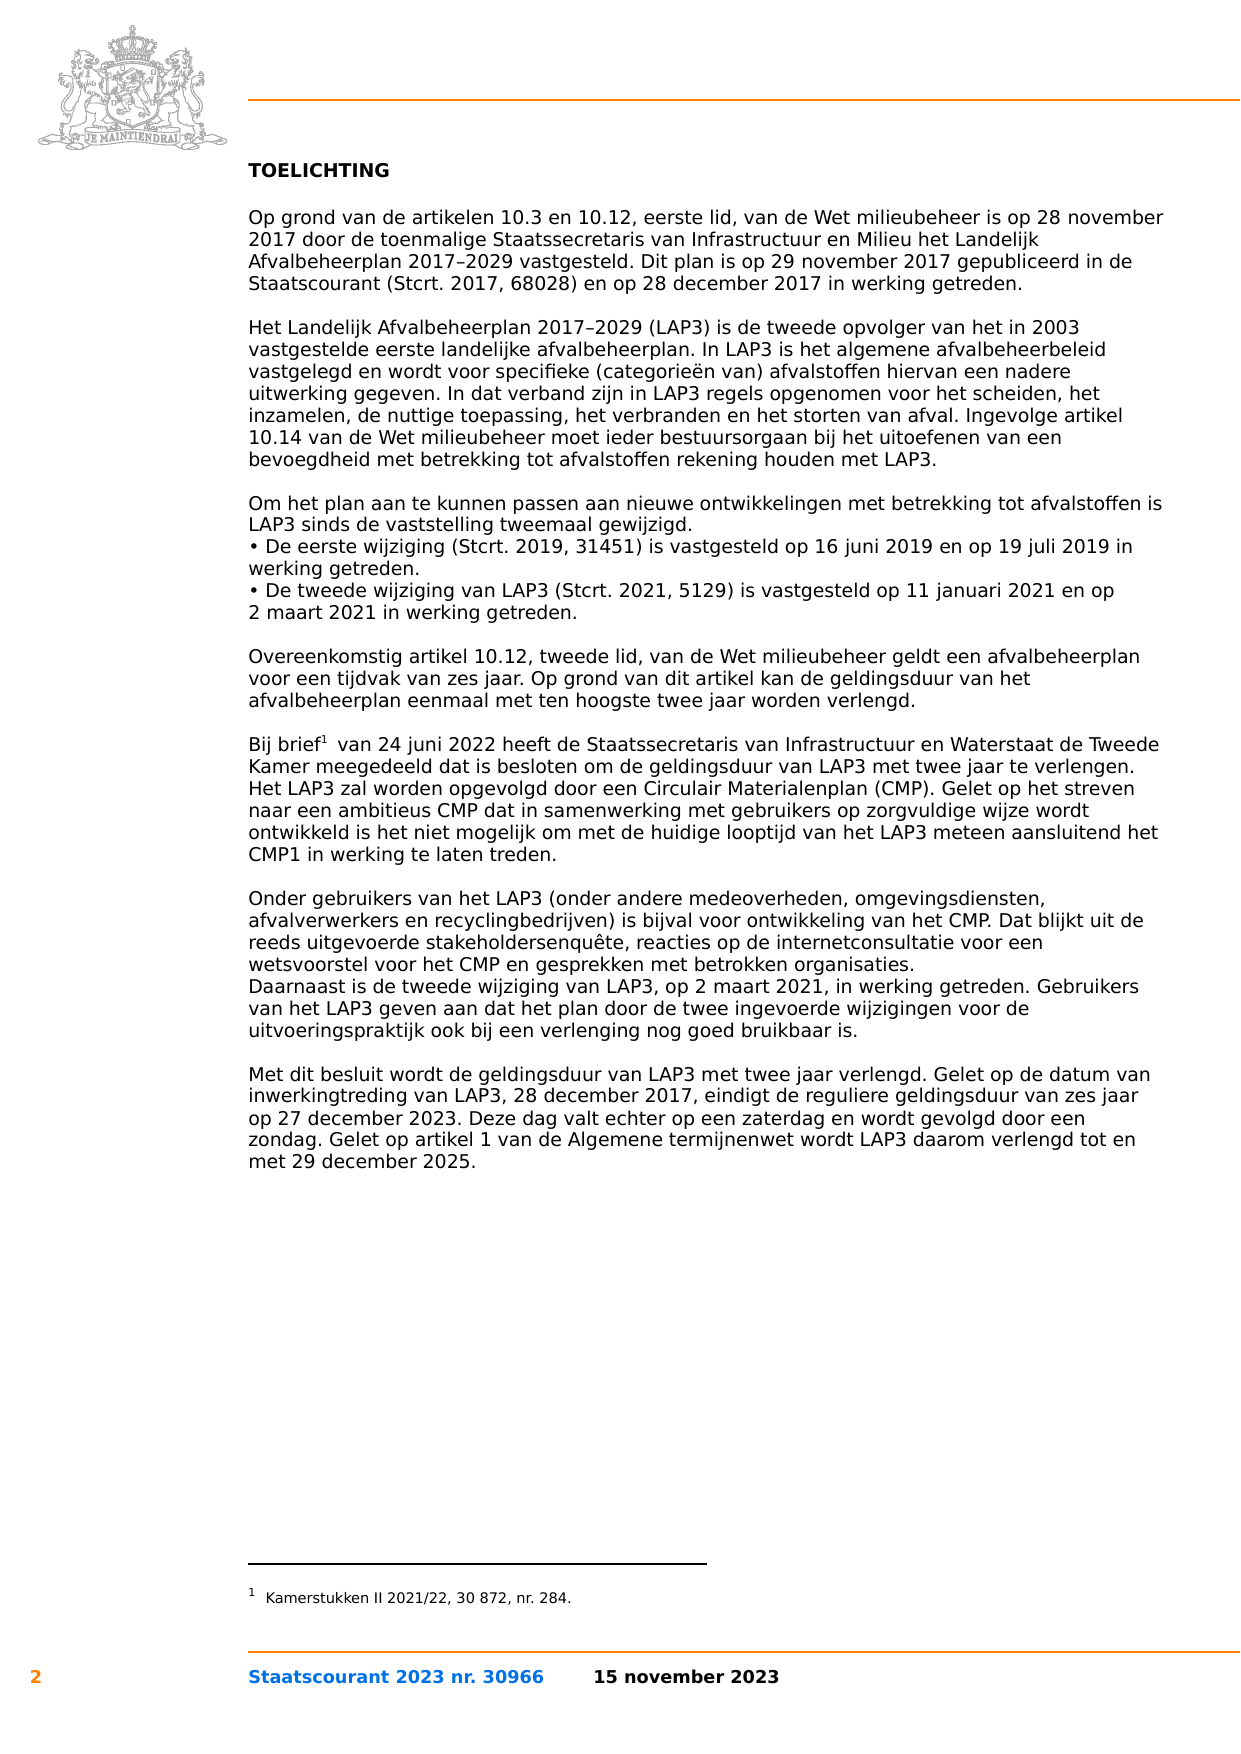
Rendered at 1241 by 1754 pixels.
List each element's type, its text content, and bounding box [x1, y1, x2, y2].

text • De eerste wijziging (Stcrt. 2019, 31451) is vastgesteld op 16 juni 2019 en op 19 juli 2019 in werking getreden. [248, 536, 1163, 580]
subtitle TOELICHTING [248, 160, 1163, 182]
text • De tweede wijziging van LAP3 (Stcrt. 2021, 5129) is vastgesteld op 11 januari 2021 en op 2 maart 2021 in werking getreden. [248, 580, 1163, 624]
text Op grond van de artikelen 10.3 en 10.12, eerste lid, van de Wet milieubeheer is op 28 november 2017 door de toenmalige Staatssecretaris van Infrastructuur en Milieu het Landelijk Afvalbeheerplan 2017–2029 vastgesteld. Dit plan is op 29 november 2017 gepubliceerd in de Staatscourant (Stcrt. 2017, 68028) en op 28 december 2017 in werking getreden. [248, 207, 1163, 295]
text Onder gebruikers van het LAP3 (onder andere medeoverheden, omgevingsdiensten, afvalverwerkers en recyclingbedrijven) is bijval voor ontwikkeling van het CMP. Dat blijkt uit de reeds uitgevoerde stakeholdersenquête, reacties op de internetconsultatie voor een wetsvoorstel voor het CMP en gesprekken met betrokken organisaties. [248, 888, 1163, 976]
picture [38, 25, 227, 150]
text Bij brief van 24 juni 2022 heeft de Staatssecretaris van Infrastructuur en Waterstaat de Tweede Kamer meegedeeld dat is besloten om de geldingsduur van LAP3 met twee jaar te verlengen. Het LAP3 zal worden opgevolgd door een Circulair Materialenplan (CMP). Gelet op het streven naar een ambitieus CMP dat in samenwerking met gebruikers op zorgvuldige wijze wordt ontwikkeld is het niet mogelijk om met de huidige looptijd van het LAP3 meteen aansluitend het CMP1 in werking te laten treden. [248, 734, 1163, 866]
text Met dit besluit wordt de geldingsduur van LAP3 met twee jaar verlengd. Gelet op de datum van inwerkingtreding van LAP3, 28 december 2017, eindigt de reguliere geldingsduur van zes jaar op 27 december 2023. Deze dag valt echter op een zaterdag en wordt gevolgd door een zondag. Gelet op artikel 1 van de Algemene termijnenwet wordt LAP3 daarom verlengd tot en met 29 december 2025. [248, 1063, 1163, 1173]
text Overeenkomstig artikel 10.12, tweede lid, van de Wet milieubeheer geldt een afvalbeheerplan voor een tijdvak van zes jaar. Op grond van dit artikel kan de geldingsduur van het afvalbeheerplan eenmaal met ten hoogste twee jaar worden verlengd. [248, 646, 1163, 712]
text Kamerstukken II 2021/22, 30 872, nr. 284. [248, 1586, 1163, 1608]
text Om het plan aan te kunnen passen aan nieuwe ontwikkelingen met betrekking tot afvalstoffen is LAP3 sinds de vaststelling tweemaal gewijzigd. [248, 492, 1163, 536]
text Daarnaast is de tweede wijziging van LAP3, op 2 maart 2021, in werking getreden. Gebruikers van het LAP3 geven aan dat het plan door de twee ingevoerde wijzigingen voor de uitvoeringspraktijk ook bij een verlenging nog goed bruikbaar is. [248, 976, 1163, 1042]
text Het Landelijk Afvalbeheerplan 2017–2029 (LAP3) is de tweede opvolger van het in 2003 vastgestelde eerste landelijke afvalbeheerplan. In LAP3 is het algemene afvalbeheerbeleid vastgelegd en wordt voor specifieke (categorieën van) afvalstoffen hiervan een nadere uitwerking gegeven. In dat verband zijn in LAP3 regels opgenomen voor het scheiden, het inzamelen, de nuttige toepassing, het verbranden en het storten van afval. Ingevolge artikel 10.14 van de Wet milieubeheer moet ieder bestuursorgaan bij het uitoefenen van een bevoegdheid met betrekking tot afvalstoffen rekening houden met LAP3. [248, 317, 1163, 471]
